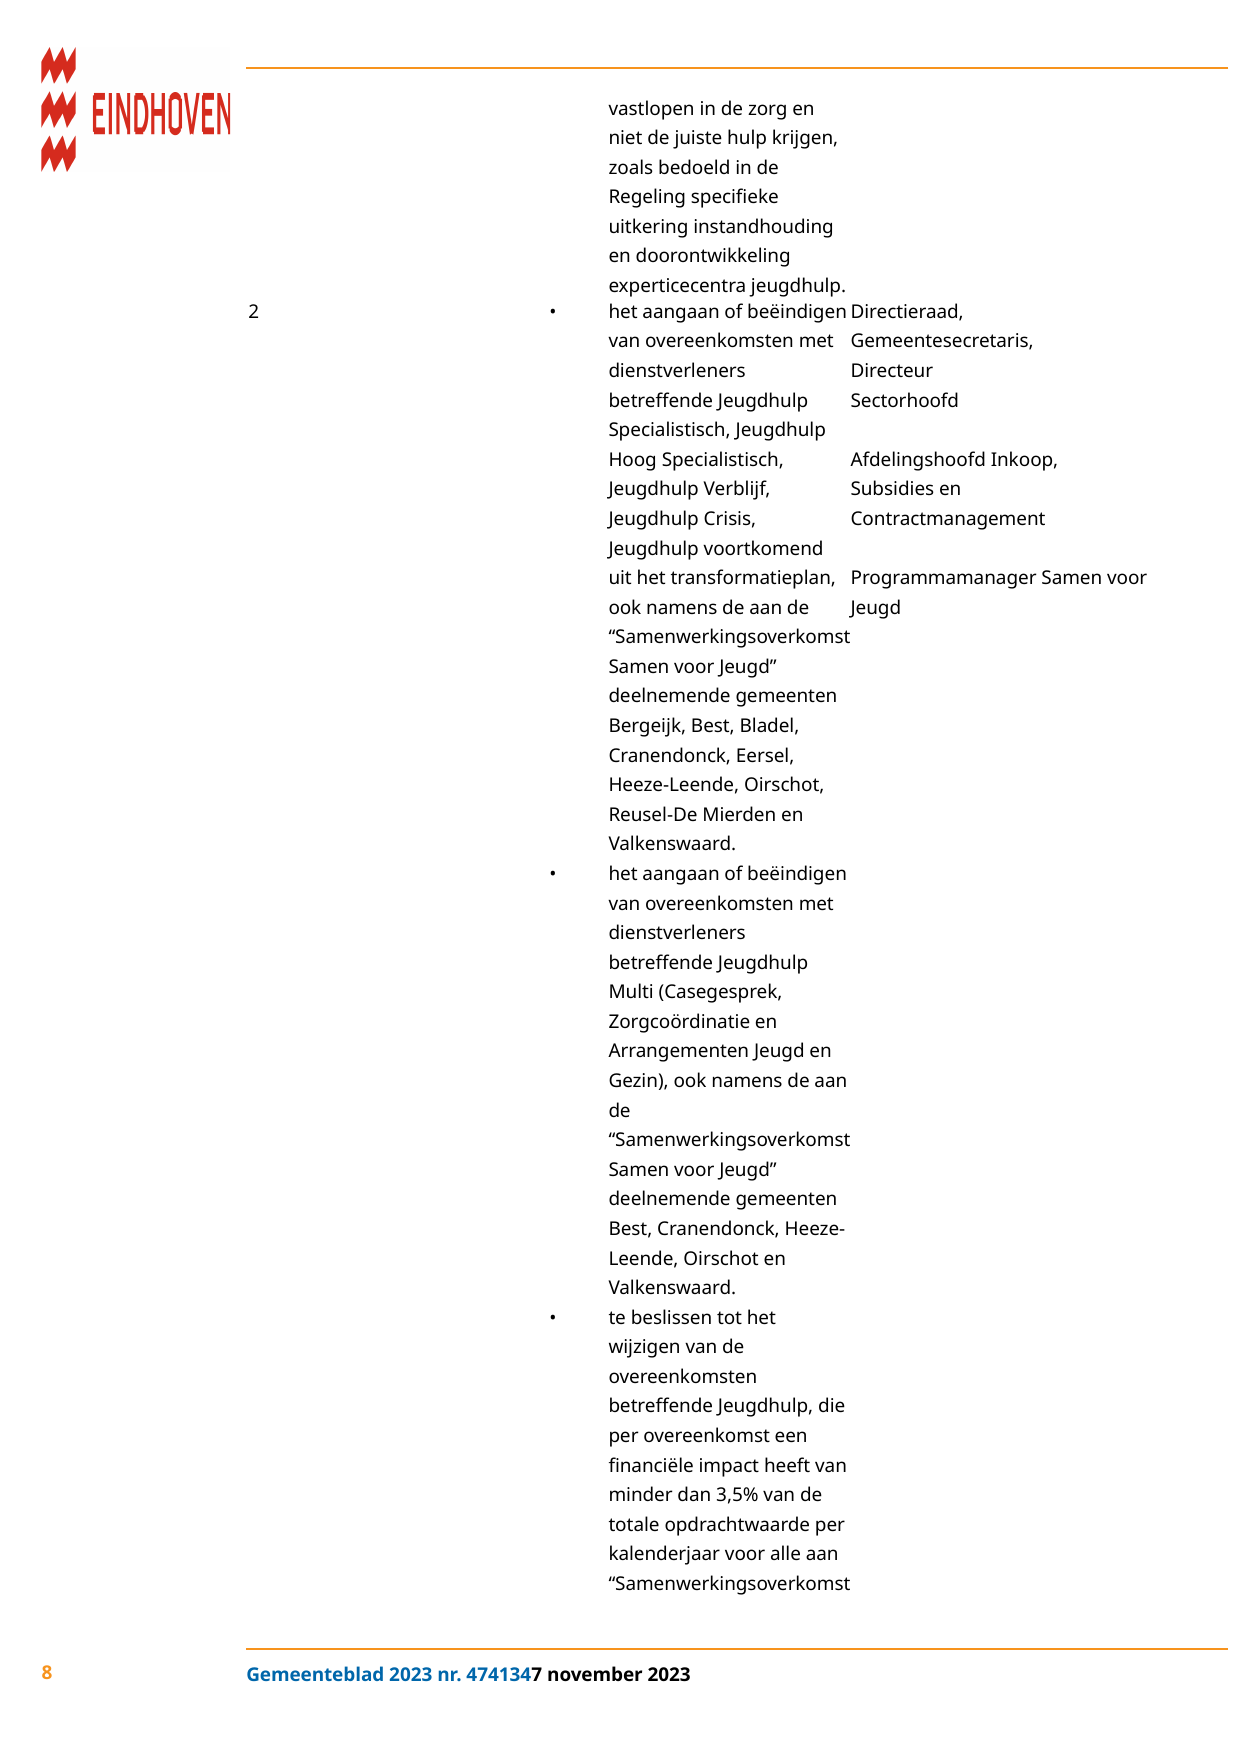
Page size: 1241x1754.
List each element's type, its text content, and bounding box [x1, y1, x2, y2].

table_cell Directieraad, Gemeentesecretaris, Directeur Sectorhoofd Afdelingshoofd Inkoop, Subsidies en Contractmanagement Programmamanager Samen voor Jeugd [850, 298, 1152, 1596]
table_cell 2 [248, 298, 549, 1596]
table_cell [248, 95, 549, 298]
picture [41, 47, 231, 172]
table_cell het aangaan of beëindigen van overeenkomsten met dienstverleners betreffende Jeugdhulp Specialistisch, Jeugdhulp Hoog Specialistisch, Jeugdhulp Verblijf, Jeugdhulp Crisis, Jeugdhulp voortkomend uit het transformatieplan, ook namens de aan de “Samenwerkingsoverkomst Samen voor Jeugd” deelnemende gemeenten Bergeijk, Best, Bladel, Cranendonck, Eersel, Heeze-Leende, Oirschot, Reusel-De Mierden en Valkenswaard. het aangaan of beëindigen van overeenkomsten met dienstverleners betreffende Jeugdhulp Multi (Casegesprek, Zorgcoördinatie en Arrangementen Jeugd en Gezin), ook namens de aan de “Samenwerkingsoverkomst Samen voor Jeugd” deelnemende gemeenten Best, Cranendonck, Heeze-Leende, Oirschot en Valkenswaard. te beslissen tot het wijzigen van de overeenkomsten betreffende Jeugdhulp, die per overeenkomst een financiële impact heeft van minder dan 3,5% van de totale opdrachtwaarde per kalenderjaar voor alle aan “Samenwerkingsoverkomst [549, 298, 850, 1596]
table_cell [850, 95, 1152, 298]
table_cell vastlopen in de zorg en niet de juiste hulp krijgen, zoals bedoeld in de Regeling specifieke uitkering instandhouding en doorontwikkeling experticecentra jeugdhulp. [549, 95, 850, 298]
